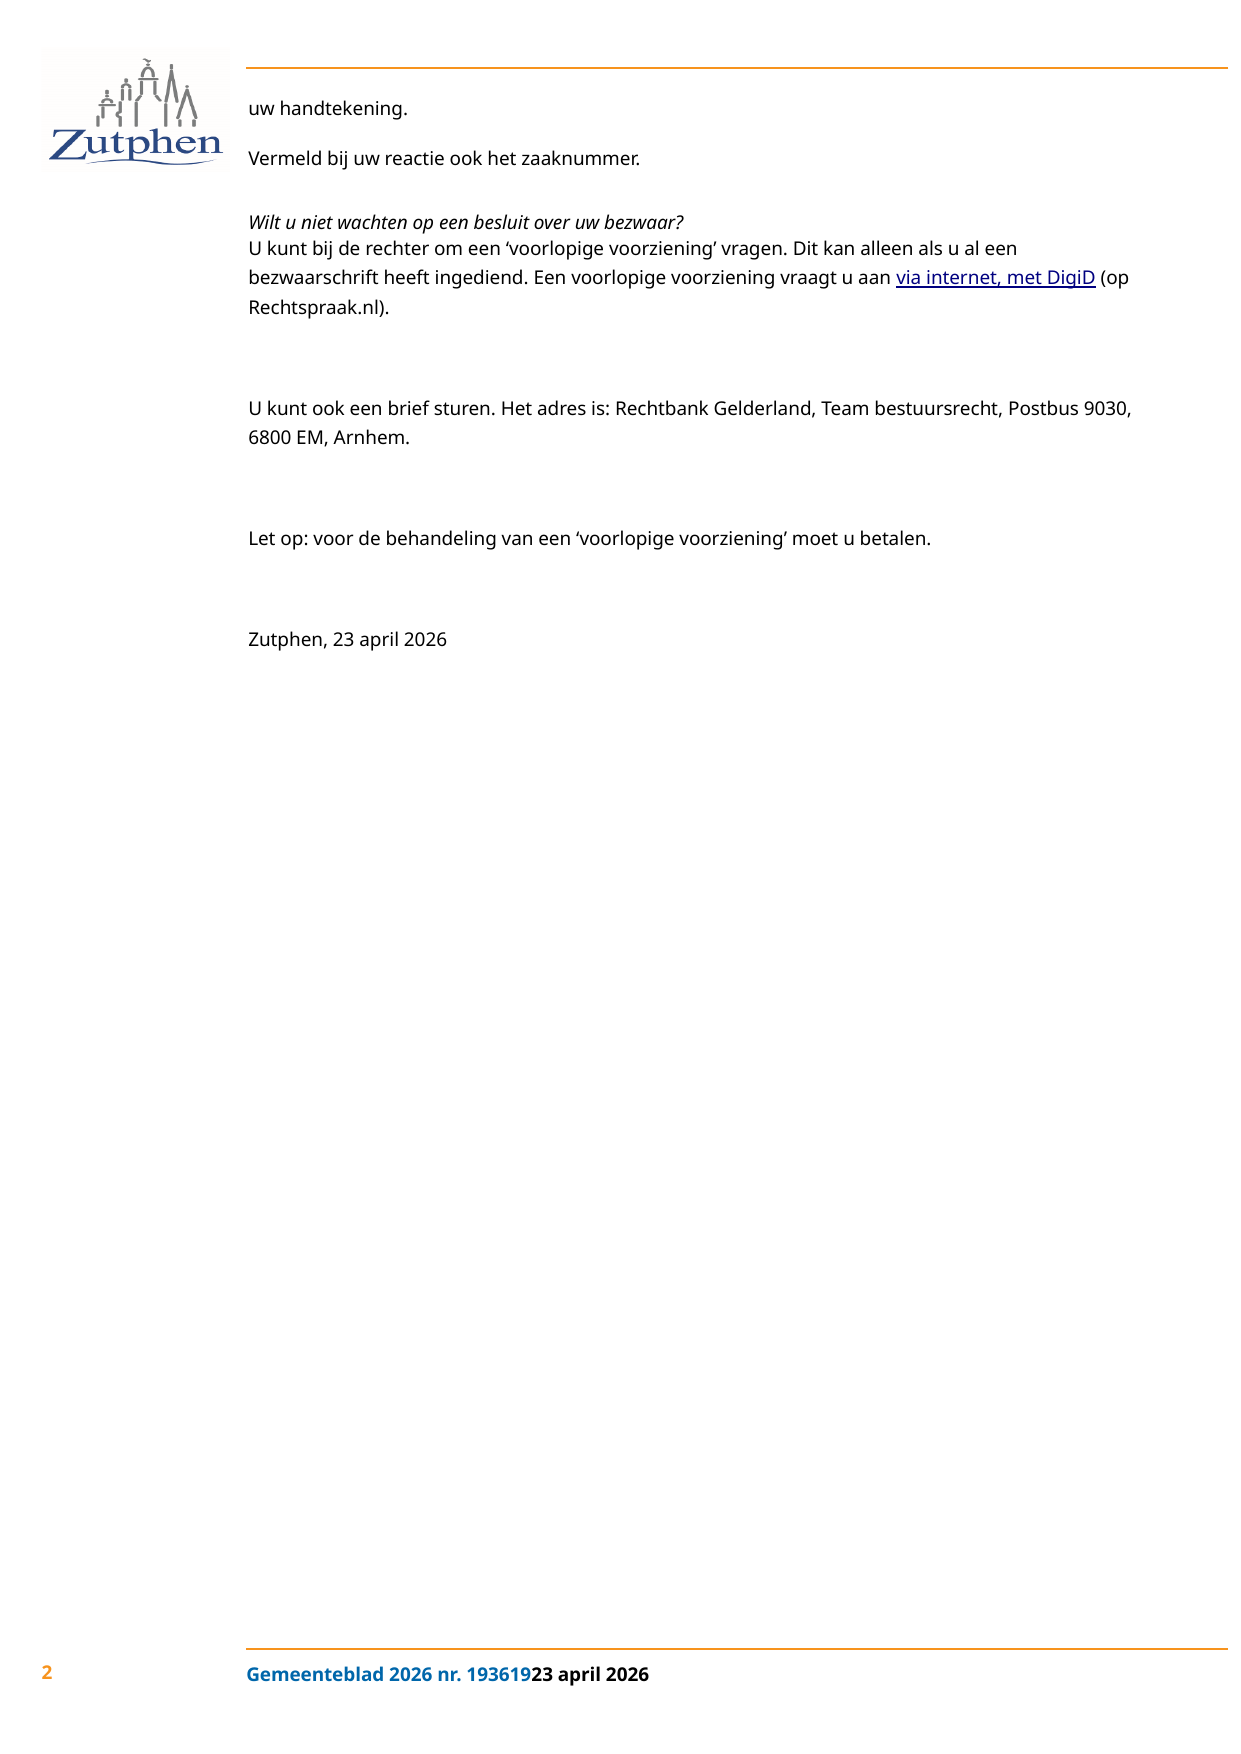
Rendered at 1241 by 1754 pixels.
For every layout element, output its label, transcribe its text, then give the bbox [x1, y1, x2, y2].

text Vermeld bij uw reactie ook het zaaknummer. [248, 145, 1152, 171]
text Wilt u niet wachten op een besluit over uw bezwaar? [248, 209, 1152, 235]
text Let op: voor de behandeling van een ‘voorlopige voorziening’ moet u betalen. [248, 525, 1152, 551]
text Zutphen, 23 april 2026 [248, 626, 1152, 652]
text U kunt bij de rechter om een ‘voorlopige voorziening’ vragen. Dit kan alleen als u al een bezwaarschrift heeft ingediend. Een voorlopige voorziening vraagt u aan via internet, met DigiD (op Rechtspraak.nl). [248, 235, 1152, 320]
text uw handtekening. [248, 95, 1152, 121]
picture [41, 47, 231, 172]
text U kunt ook een brief sturen. Het adres is: Rechtbank Gelderland, Team bestuursrecht, Postbus 9030, 6800 EM, Arnhem. [248, 395, 1152, 450]
